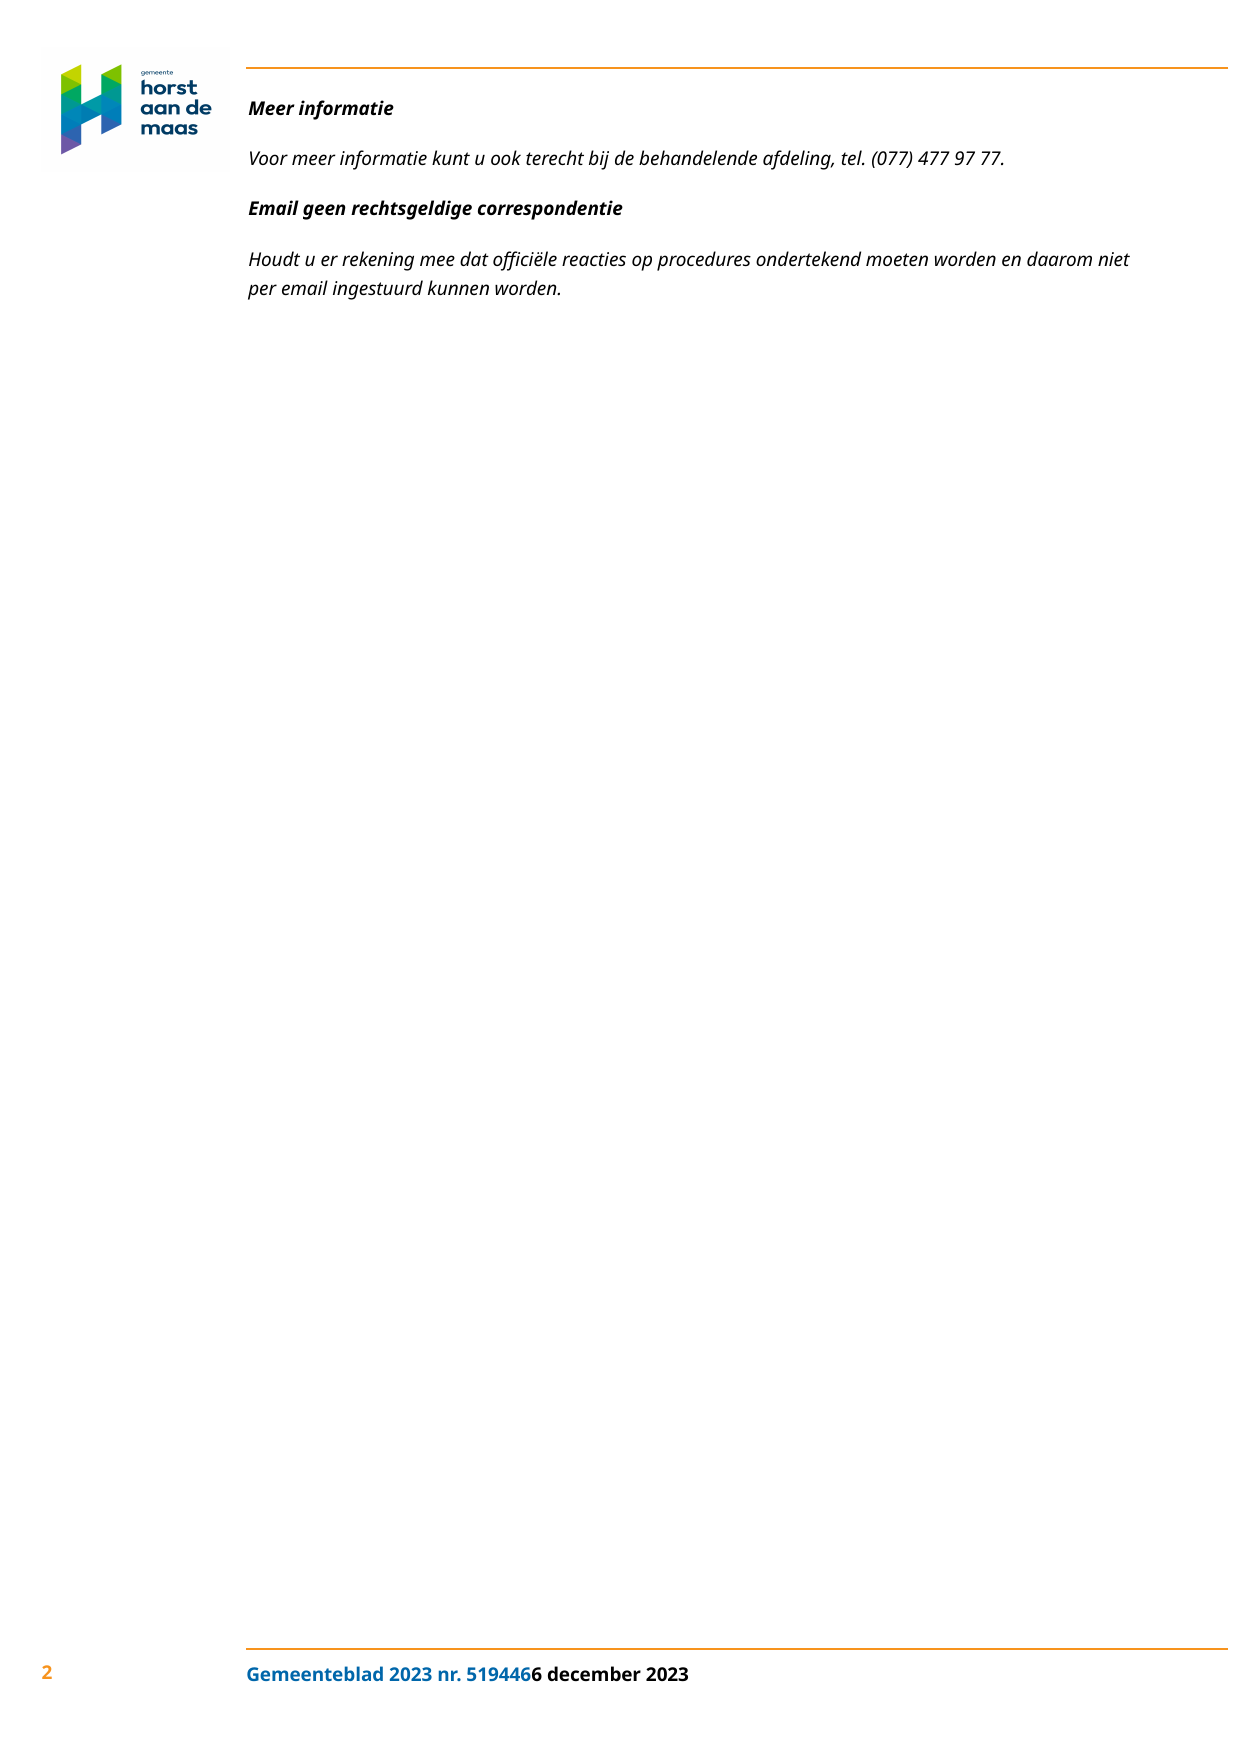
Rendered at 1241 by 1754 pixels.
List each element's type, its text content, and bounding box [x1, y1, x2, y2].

text Voor meer informatie kunt u ook terecht bij de behandelende afdeling, tel. (077) 477 97 77. [248, 145, 1152, 171]
text Email geen rechtsgeldige correspondentie [248, 196, 1152, 221]
text Meer informatie [248, 95, 1152, 121]
text Houdt u er rekening mee dat officiële reacties op procedures ondertekend moeten worden en daarom niet per email ingestuurd kunnen worden. [248, 246, 1152, 301]
picture [41, 47, 231, 172]
